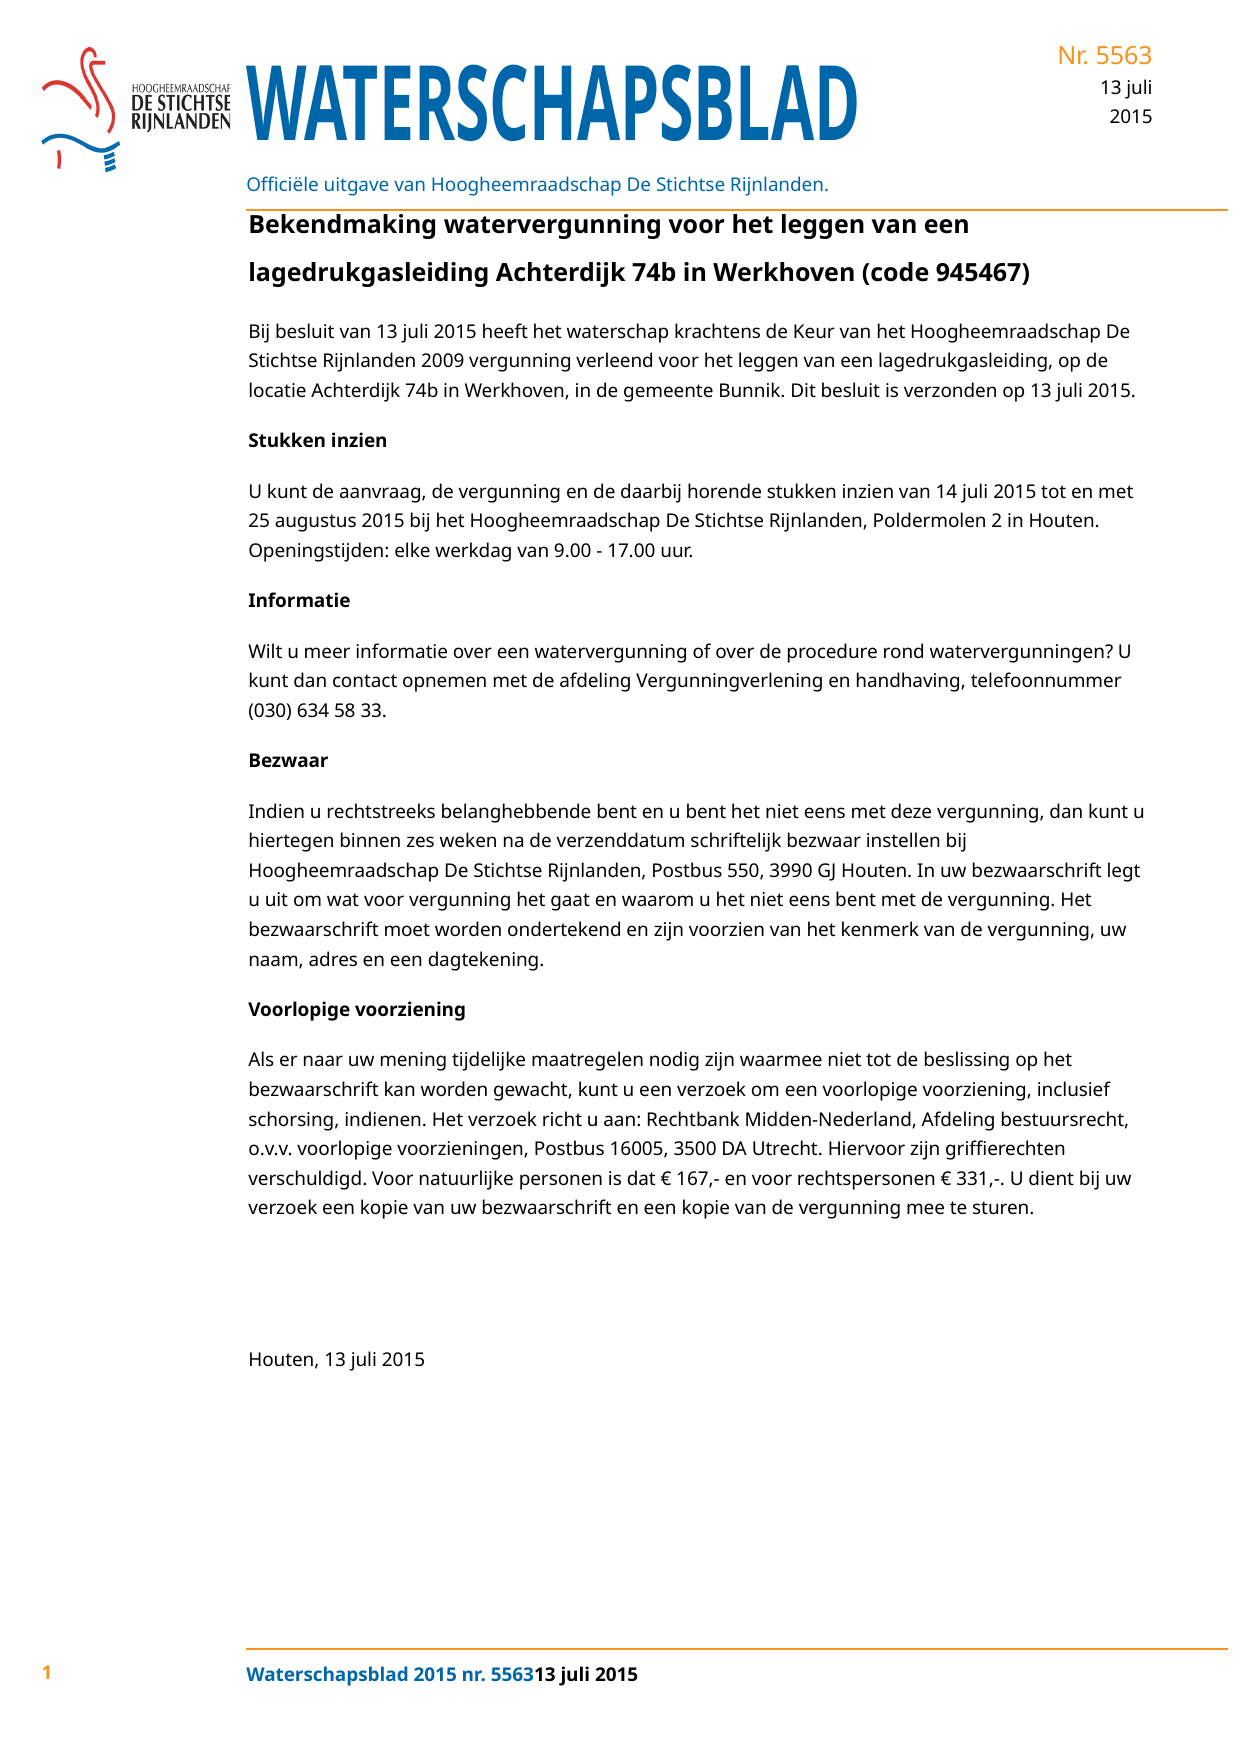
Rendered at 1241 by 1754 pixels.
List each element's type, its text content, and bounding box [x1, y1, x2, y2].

text Bekendmaking watervergunning voor het leggen van een lagedrukgasleiding Achterdijk 74b in Werkhoven (code 945467) [248, 211, 1152, 288]
text Wilt u meer informatie over een watervergunning of over de procedure rond watervergunningen? U kunt dan contact opnemen met de afdeling Vergunningverlening en handhaving, telefoonnummer (030) 634 58 33. [248, 638, 1152, 723]
text Houten, 13 juli 2015 [248, 1346, 1152, 1372]
text Bij besluit van 13 juli 2015 heeft het waterschap krachtens de Keur van het Hoogheemraadschap De Stichtse Rijnlanden 2009 vergunning verleend voor het leggen van een lagedrukgasleiding, op de locatie Achterdijk 74b in Werkhoven, in de gemeente Bunnik. Dit besluit is verzonden op 13 juli 2015. [248, 318, 1152, 403]
text Voorlopige voorziening [248, 996, 1152, 1022]
picture [41, 47, 231, 172]
text Indien u rechtstreeks belanghebbende bent en u bent het niet eens met deze vergunning, dan kunt u hiertegen binnen zes weken na de verzenddatum schriftelijk bezwaar instellen bij Hoogheemraadschap De Stichtse Rijnlanden, Postbus 550, 3990 GJ Houten. In uw bezwaarschrift legt u uit om wat voor vergunning het gaat en waarom u het niet eens bent met de vergunning. Het bezwaarschrift moet worden ondertekend en zijn voorzien van het kenmerk van de vergunning, uw naam, adres en een dagtekening. [248, 798, 1152, 972]
text Bezwaar [248, 747, 1152, 773]
text U kunt de aanvraag, de vergunning en de daarbij horende stukken inzien van 14 juli 2015 tot en met 25 augustus 2015 bij het Hoogheemraadschap De Stichtse Rijnlanden, Poldermolen 2 in Houten. Openingstijden: elke werkdag van 9.00 - 17.00 uur. [248, 478, 1152, 563]
text Informatie [248, 587, 1152, 613]
text Als er naar uw mening tijdelijke maatregelen nodig zijn waarmee niet tot de beslissing op het bezwaarschrift kan worden gewacht, kunt u een verzoek om een voorlopige voorziening, inclusief schorsing, indienen. Het verzoek richt u aan: Rechtbank Midden-Nederland, Afdeling bestuursrecht, o.v.v. voorlopige voorzieningen, Postbus 16005, 3500 DA Utrecht. Hiervoor zijn griffierechten verschuldigd. Voor natuurlijke personen is dat € 167,- en voor rechtspersonen € 331,-. U dient bij uw verzoek een kopie van uw bezwaarschrift en een kopie van de vergunning mee te sturen. [248, 1047, 1152, 1220]
text Stukken inzien [248, 427, 1152, 453]
